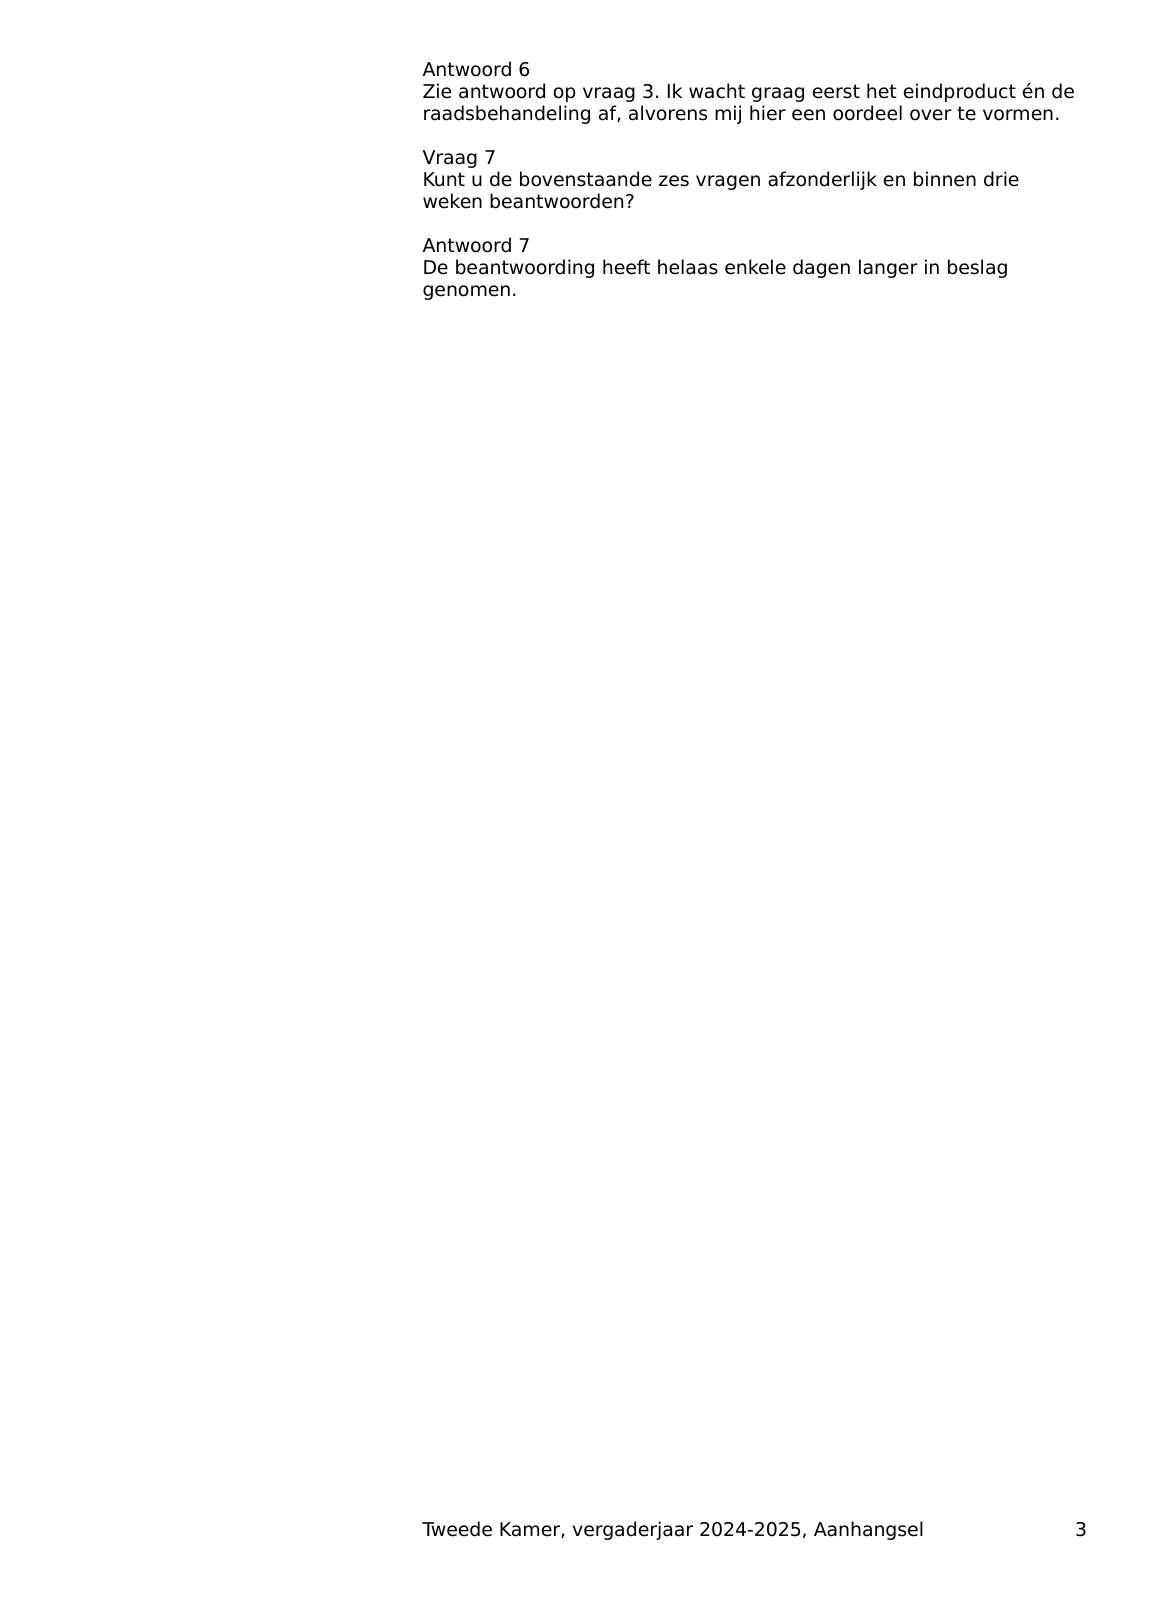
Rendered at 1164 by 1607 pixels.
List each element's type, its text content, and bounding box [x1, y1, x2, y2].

text Antwoord 7 [422, 235, 1087, 257]
text De beantwoording heeft helaas enkele dagen langer in beslag genomen. [422, 257, 1087, 301]
text Antwoord 6 [422, 59, 1087, 81]
text Vraag 7 [422, 147, 1087, 169]
text Kunt u de bovenstaande zes vragen afzonderlijk en binnen drie weken beantwoorden? [422, 169, 1087, 213]
text Zie antwoord op vraag 3. Ik wacht graag eerst het eindproduct én de raadsbehandeling af, alvorens mij hier een oordeel over te vormen. [422, 81, 1087, 125]
